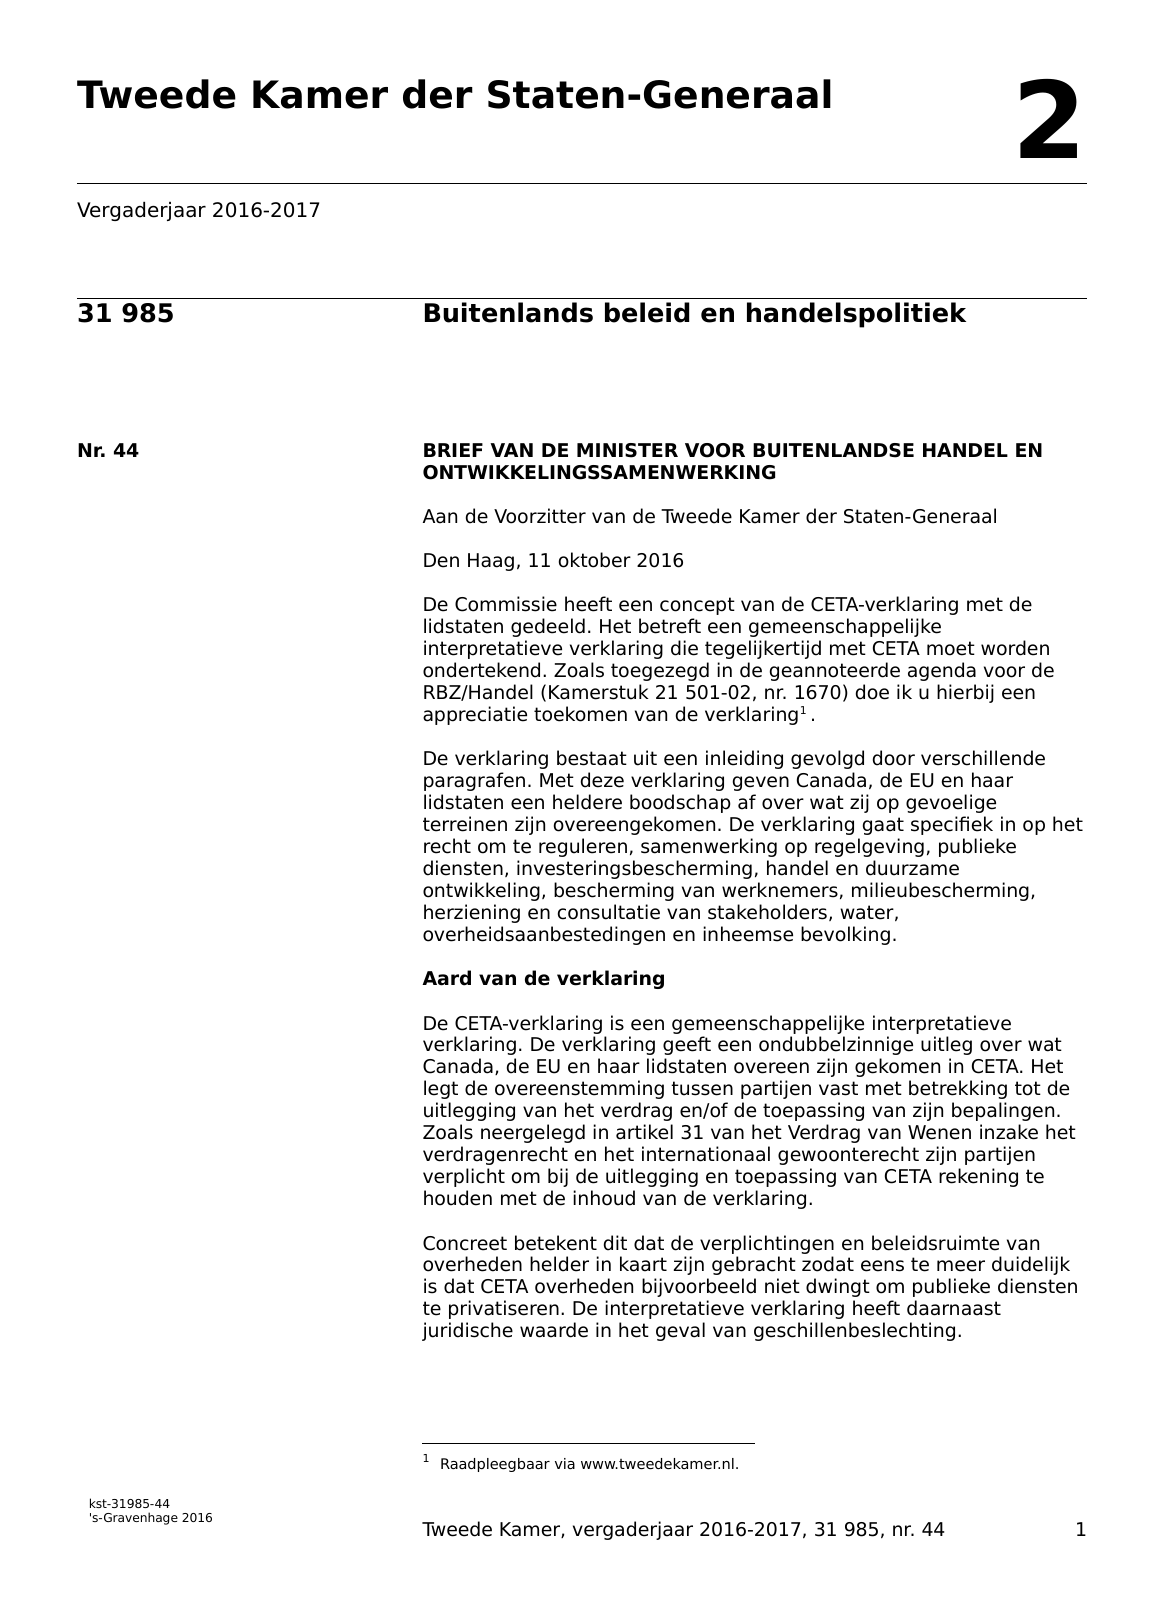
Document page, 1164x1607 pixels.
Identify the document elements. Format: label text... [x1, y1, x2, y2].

subtitle Nr. 44 BRIEF VAN DE MINISTER VOOR BUITENLANDSE HANDEL EN ONTWIKKELINGSSAMENWERKING [77, 440, 1087, 484]
table_header Tweede Kamer der Staten-Generaal [77, 59, 886, 183]
subtitle Aard van de verklaring [422, 968, 1087, 990]
text De CETA-verklaring is een gemeenschappelijke interpretatieve verklaring. De verklaring geeft een ondubbelzinnige uitleg over wat Canada, de EU en haar lidstaten overeen zijn gekomen in CETA. Het legt de overeenstemming tussen partijen vast met betrekking tot de uitlegging van het verdrag en/of de toepassing van zijn bepalingen. Zoals neergelegd in artikel 31 van het Verdrag van Wenen inzake het verdragenrecht en het internationaal gewoonterecht zijn partijen verplicht om bij de uitlegging en toepassing van CETA rekening te houden met de inhoud van de verklaring. [422, 1012, 1087, 1210]
table_cell Vergaderjaar 2016-2017 [77, 184, 1087, 298]
text De Commissie heeft een concept van de CETA-verklaring met de lidstaten gedeeld. Het betreft een gemeenschappelijke interpretatieve verklaring die tegelijkertijd met CETA moet worden ondertekend. Zoals toegezegd in de geannoteerde agenda voor de RBZ/Handel (Kamerstuk 21 501-02, nr. 1670) doe ik u hierbij een appreciatie toekomen van de verklaring. [422, 594, 1087, 726]
text Concreet betekent dit dat de verplichtingen en beleidsruimte van overheden helder in kaart zijn gebracht zodat eens te meer duidelijk is dat CETA overheden bijvoorbeeld niet dwingt om publieke diensten te privatiseren. De interpretatieve verklaring heeft daarnaast juridische waarde in het geval van geschillenbeslechting. [422, 1232, 1087, 1342]
text 's-Gravenhage 2016 [88, 1511, 323, 1525]
subtitle 31 985 Buitenlands beleid en handelspolitiek [77, 299, 1087, 329]
text Raadpleegbaar via www.tweedekamer.nl. [422, 1452, 1087, 1474]
text kst-31985-44 [88, 1497, 323, 1511]
text Den Haag, 11 oktober 2016 [422, 550, 1087, 572]
table_header 2 [886, 59, 1087, 183]
text De verklaring bestaat uit een inleiding gevolgd door verschillende paragrafen. Met deze verklaring geven Canada, de EU en haar lidstaten een heldere boodschap af over wat zij op gevoelige terreinen zijn overeengekomen. De verklaring gaat specifiek in op het recht om te reguleren, samenwerking op regelgeving, publieke diensten, investeringsbescherming, handel en duurzame ontwikkeling, bescherming van werknemers, milieubescherming, herziening en consultatie van stakeholders, water, overheidsaanbestedingen en inheemse bevolking. [422, 748, 1087, 946]
text Aan de Voorzitter van de Tweede Kamer der Staten-Generaal [422, 506, 1087, 528]
